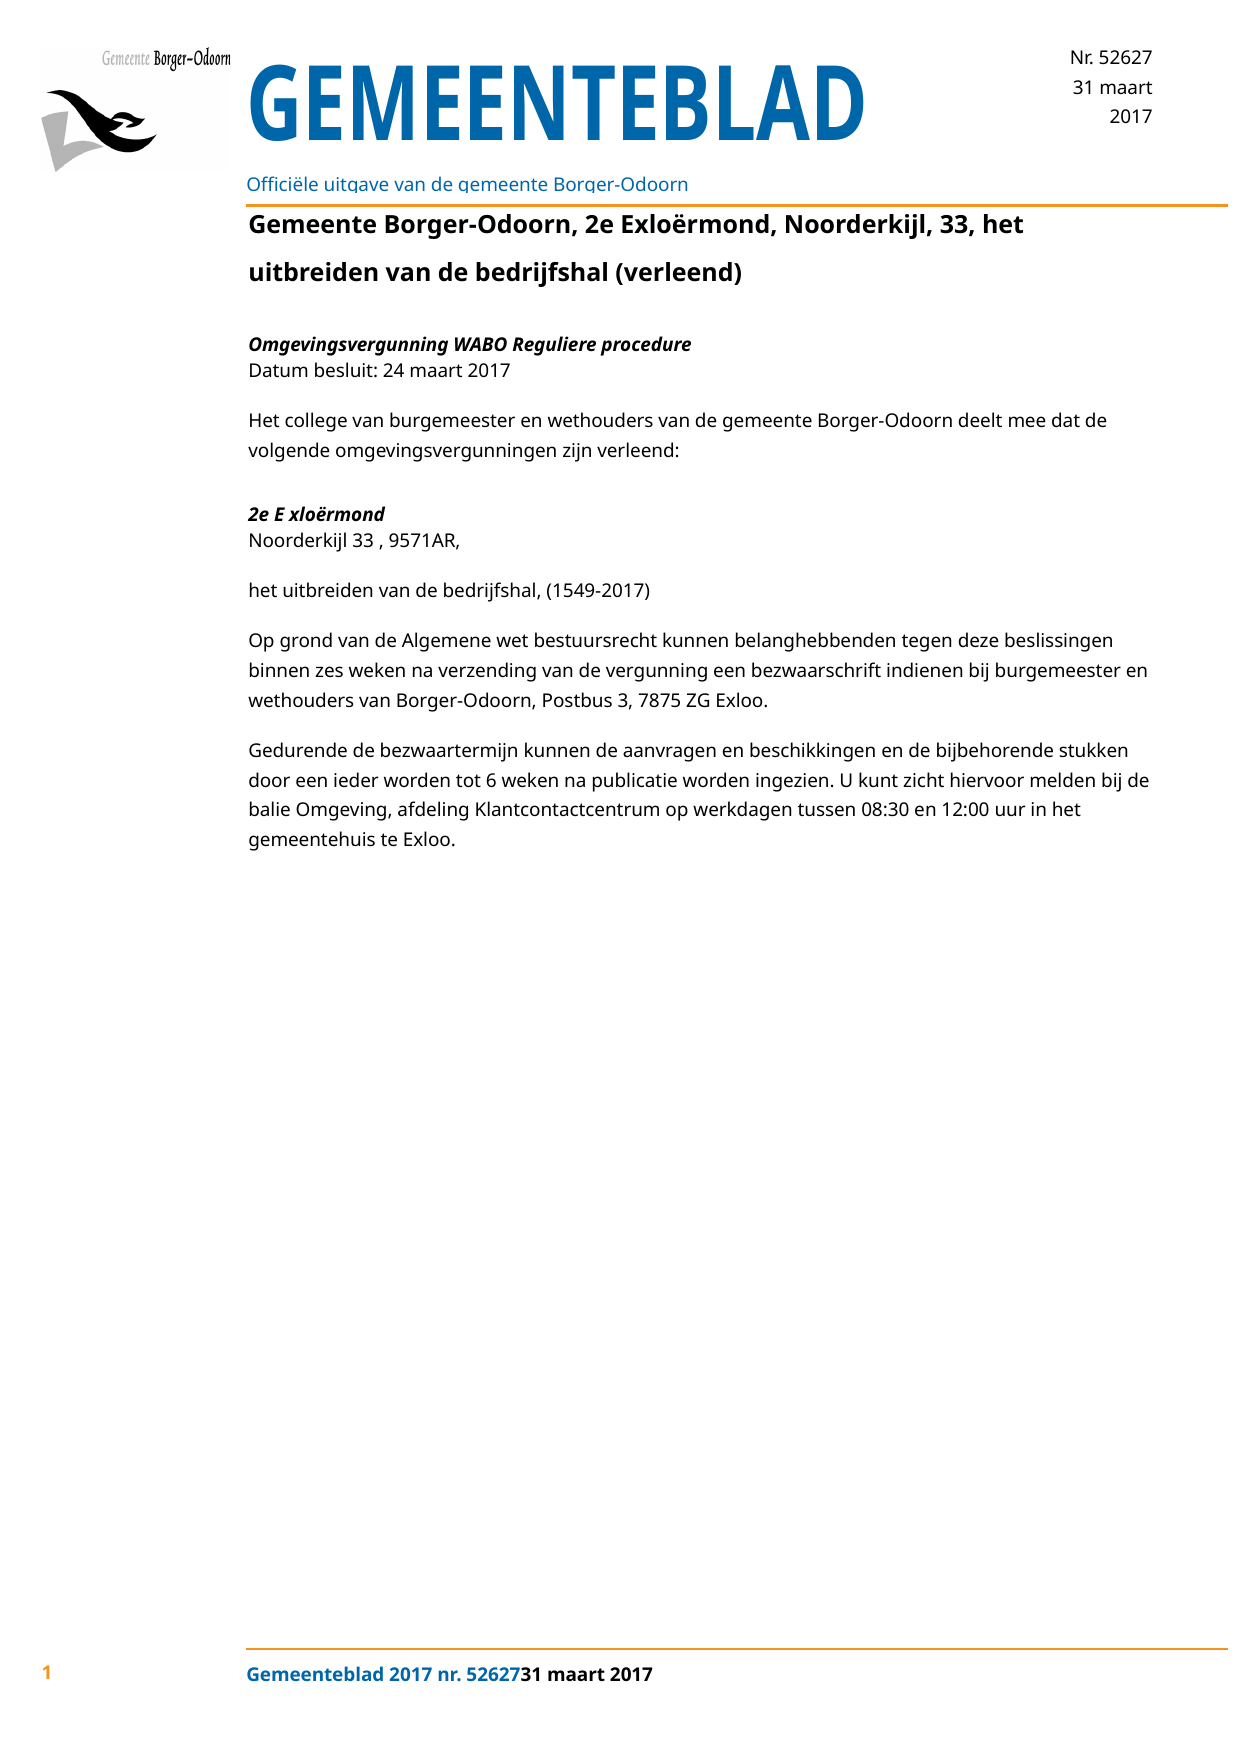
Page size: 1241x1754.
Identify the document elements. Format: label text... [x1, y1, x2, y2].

text Noorderkijl 33 , 9571AR, [248, 527, 1152, 553]
text Gedurende de bezwaartermijn kunnen de aanvragen en beschikkingen en de bijbehorende stukken door een ieder worden tot 6 weken na publicatie worden ingezien. U kunt zicht hiervoor melden bij de balie Omgeving, afdeling Klantcontactcentrum op werkdagen tussen 08:30 en 12:00 uur in het gemeentehuis te Exloo. [248, 737, 1152, 852]
text Het college van burgemeester en wethouders van de gemeente Borger-Odoorn deelt mee dat de volgende omgevingsvergunningen zijn verleend: [248, 408, 1152, 463]
picture [41, 47, 231, 172]
text Op grond van de Algemene wet bestuursrecht kunnen belanghebbenden tegen deze beslissingen binnen zes weken na verzending van de vergunning een bezwaarschrift indienen bij burgemeester en wethouders van Borger-Odoorn, Postbus 3, 7875 ZG Exloo. [248, 628, 1152, 713]
text 2e E xloërmond [248, 501, 1152, 527]
text Datum besluit: 24 maart 2017 [248, 357, 1152, 383]
text Gemeente Borger-Odoorn, 2e Exloërmond, Noorderkijl, 33, het uitbreiden van de bedrijfshal (verleend) [248, 207, 1152, 288]
text Omgevingsvergunning WABO Reguliere procedure [248, 331, 1152, 357]
text het uitbreiden van de bedrijfshal, (1549-2017) [248, 577, 1152, 603]
